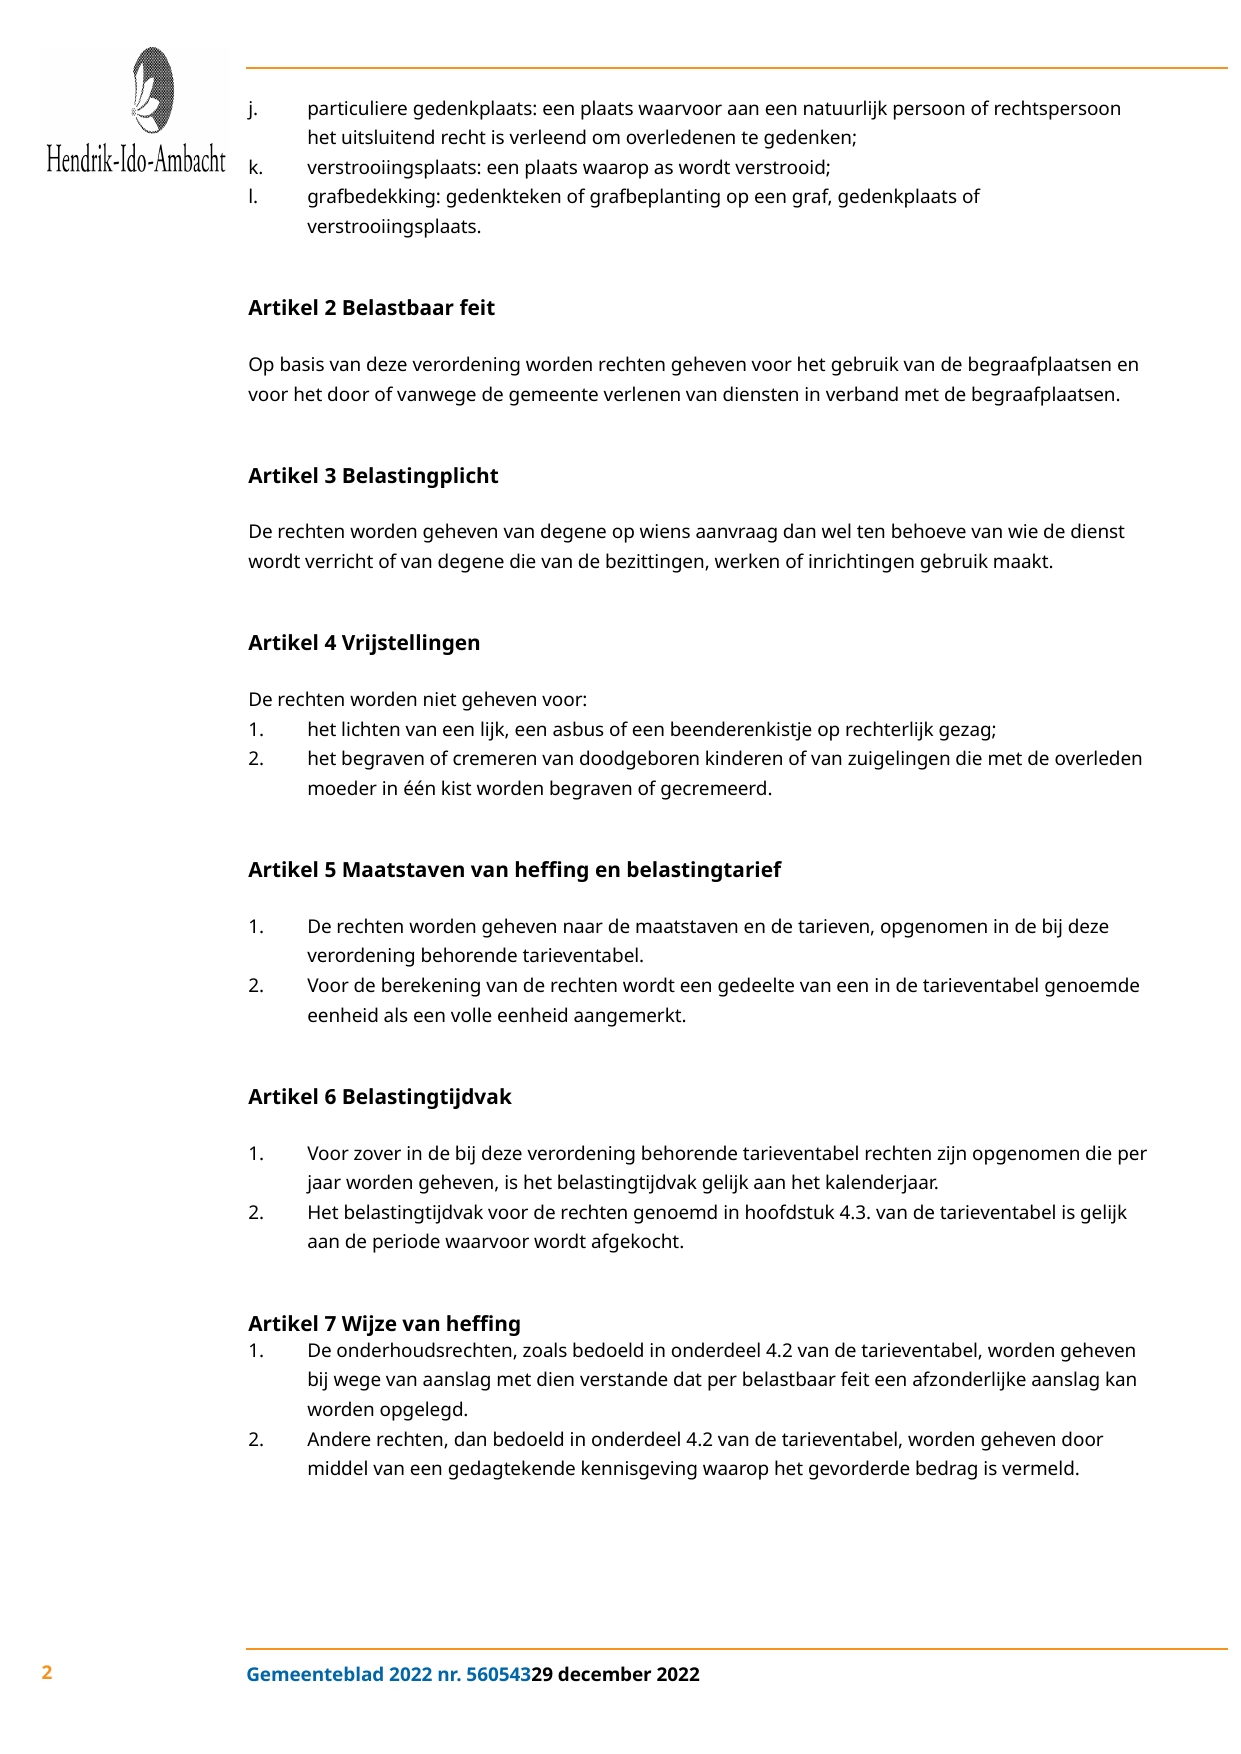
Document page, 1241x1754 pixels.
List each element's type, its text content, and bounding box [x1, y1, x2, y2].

list Voor de berekening van de rechten wordt een gedeelte van een in de tarieventabel genoemde eenheid als een volle eenheid aangemerkt. [248, 972, 1152, 1028]
list verstrooiingsplaats: een plaats waarop as wordt verstrooid; [248, 154, 1152, 180]
list Andere rechten, dan bedoeld in onderdeel 4.2 van de tarieventabel, worden geheven door middel van een gedagtekende kennisgeving waarop het gevorderde bedrag is vermeld. [248, 1426, 1152, 1481]
text Artikel 7 Wijze van heffing [248, 1309, 1152, 1337]
list het lichten van een lijk, een asbus of een beenderenkistje op rechterlijk gezag; [248, 716, 1152, 742]
list particuliere gedenkplaats: een plaats waarvoor aan een natuurlijk persoon of rechtspersoon het uitsluitend recht is verleend om overledenen te gedenken; [248, 95, 1152, 150]
text Op basis van deze verordening worden rechten geheven voor het gebruik van de begraafplaatsen en voor het door of vanwege de gemeente verlenen van diensten in verband met de begraafplaatsen. [248, 351, 1152, 406]
list het begraven of cremeren van doodgeboren kinderen of van zuigelingen die met de overleden moeder in één kist worden begraven of gecremeerd. [248, 746, 1152, 801]
text Artikel 4 Vrijstellingen [248, 628, 1152, 657]
text Artikel 6 Belastingtijdvak [248, 1082, 1152, 1110]
text Artikel 3 Belastingplicht [248, 461, 1152, 489]
picture [41, 47, 231, 172]
list Voor zover in de bij deze verordening behorende tarieventabel rechten zijn opgenomen die per jaar worden geheven, is het belastingtijdvak gelijk aan het kalenderjaar. [248, 1140, 1152, 1195]
list De onderhoudsrechten, zoals bedoeld in onderdeel 4.2 van de tarieventabel, worden geheven bij wege van aanslag met dien verstande dat per belastbaar feit een afzonderlijke aanslag kan worden opgelegd. [248, 1337, 1152, 1422]
text De rechten worden geheven van degene op wiens aanvraag dan wel ten behoeve van wie de dienst wordt verricht of van degene die van de bezittingen, werken of inrichtingen gebruik maakt. [248, 519, 1152, 574]
list Het belastingtijdvak voor de rechten genoemd in hoofdstuk 4.3. van de tarieventabel is gelijk aan de periode waarvoor wordt afgekocht. [248, 1199, 1152, 1254]
text Artikel 2 Belastbaar feit [248, 293, 1152, 322]
text Artikel 5 Maatstaven van heffing en belastingtarief [248, 855, 1152, 883]
list De rechten worden geheven naar de maatstaven en de tarieven, opgenomen in de bij deze verordening behorende tarieventabel. [248, 913, 1152, 968]
text De rechten worden niet geheven voor: [248, 686, 1152, 712]
list grafbedekking: gedenkteken of grafbeplanting op een graf, gedenkplaats of verstrooiingsplaats. [248, 183, 1152, 239]
